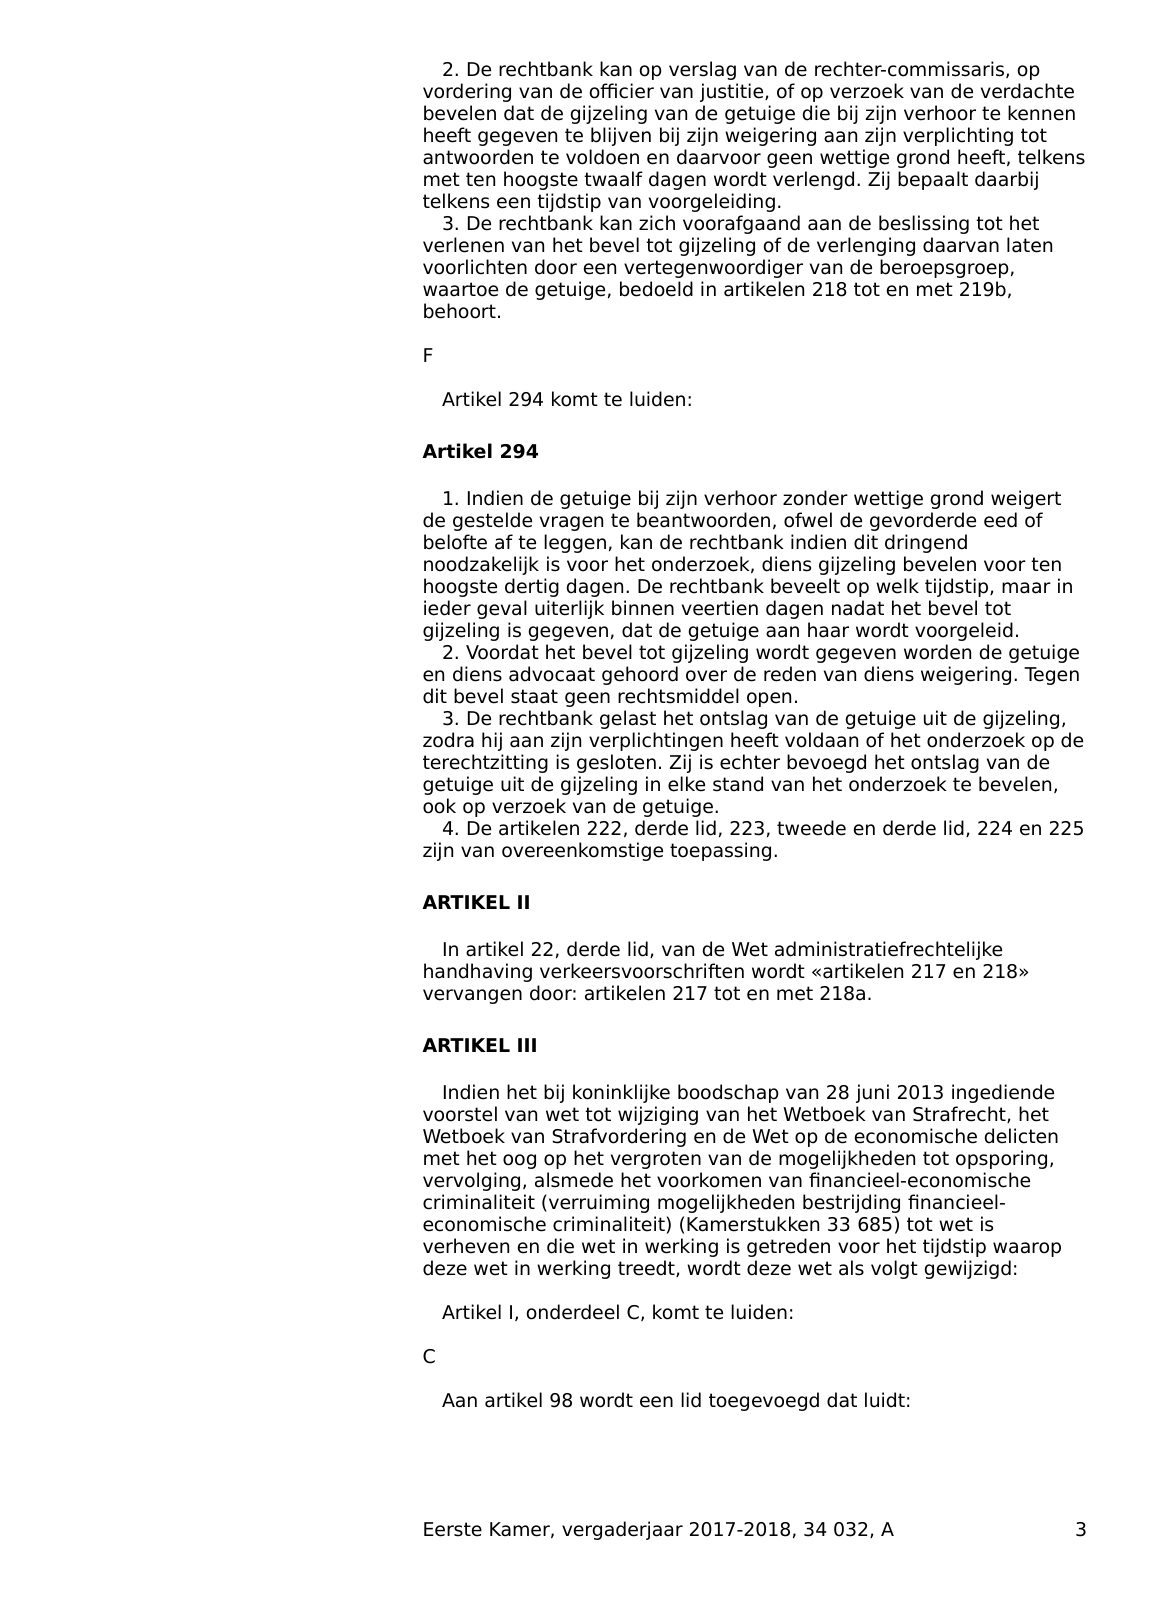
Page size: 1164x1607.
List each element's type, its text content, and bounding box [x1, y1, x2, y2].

text 1. Indien de getuige bij zijn verhoor zonder wettige grond weigert de gestelde vragen te beantwoorden, ofwel de gevorderde eed of belofte af te leggen, kan de rechtbank indien dit dringend noodzakelijk is voor het onderzoek, diens gijzeling bevelen voor ten hoogste dertig dagen. De rechtbank beveelt op welk tijdstip, maar in ieder geval uiterlijk binnen veertien dagen nadat het bevel tot gijzeling is gegeven, dat de getuige aan haar wordt voorgeleid. [422, 488, 1087, 642]
text 2. Voordat het bevel tot gijzeling wordt gegeven worden de getuige en diens advocaat gehoord over de reden van diens weigering. Tegen dit bevel staat geen rechtsmiddel open. [422, 642, 1087, 708]
text Artikel 294 komt te luiden: [422, 389, 1087, 411]
text 4. De artikelen 222, derde lid, 223, tweede en derde lid, 224 en 225 zijn van overeenkomstige toepassing. [422, 818, 1087, 862]
text F [422, 345, 1087, 367]
text In artikel 22, derde lid, van de Wet administratiefrechtelijke handhaving verkeersvoorschriften wordt «artikelen 217 en 218» vervangen door: artikelen 217 tot en met 218a. [422, 939, 1087, 1005]
text Artikel I, onderdeel C, komt te luiden: [422, 1302, 1087, 1324]
text 3. De rechtbank kan zich voorafgaand aan de beslissing tot het verlenen van het bevel tot gijzeling of de verlenging daarvan laten voorlichten door een vertegenwoordiger van de beroepsgroep, waartoe de getuige, bedoeld in artikelen 218 tot en met 219b, behoort. [422, 213, 1087, 323]
text Indien het bij koninklijke boodschap van 28 juni 2013 ingediende voorstel van wet tot wijziging van het Wetboek van Strafrecht, het Wetboek van Strafvordering en de Wet op de economische delicten met het oog op het vergroten van de mogelijkheden tot opsporing, vervolging, alsmede het voorkomen van financieel-economische criminaliteit (verruiming mogelijkheden bestrijding financieel-economische criminaliteit) (Kamerstukken 33 685) tot wet is verheven en die wet in werking is getreden voor het tijdstip waarop deze wet in werking treedt, wordt deze wet als volgt gewijzigd: [422, 1082, 1087, 1279]
subtitle Artikel 294 [422, 441, 1087, 463]
subtitle ARTIKEL II [422, 892, 1087, 914]
text C [422, 1346, 1087, 1368]
text Aan artikel 98 wordt een lid toegevoegd dat luidt: [422, 1390, 1087, 1412]
text 3. De rechtbank gelast het ontslag van de getuige uit de gijzeling, zodra hij aan zijn verplichtingen heeft voldaan of het onderzoek op de terechtzitting is gesloten. Zij is echter bevoegd het ontslag van de getuige uit de gijzeling in elke stand van het onderzoek te bevelen, ook op verzoek van de getuige. [422, 708, 1087, 818]
subtitle ARTIKEL III [422, 1035, 1087, 1057]
text 2. De rechtbank kan op verslag van de rechter-commissaris, op vordering van de officier van justitie, of op verzoek van de verdachte bevelen dat de gijzeling van de getuige die bij zijn verhoor te kennen heeft gegeven te blijven bij zijn weigering aan zijn verplichting tot antwoorden te voldoen en daarvoor geen wettige grond heeft, telkens met ten hoogste twaalf dagen wordt verlengd. Zij bepaalt daarbij telkens een tijdstip van voorgeleiding. [422, 59, 1087, 213]
